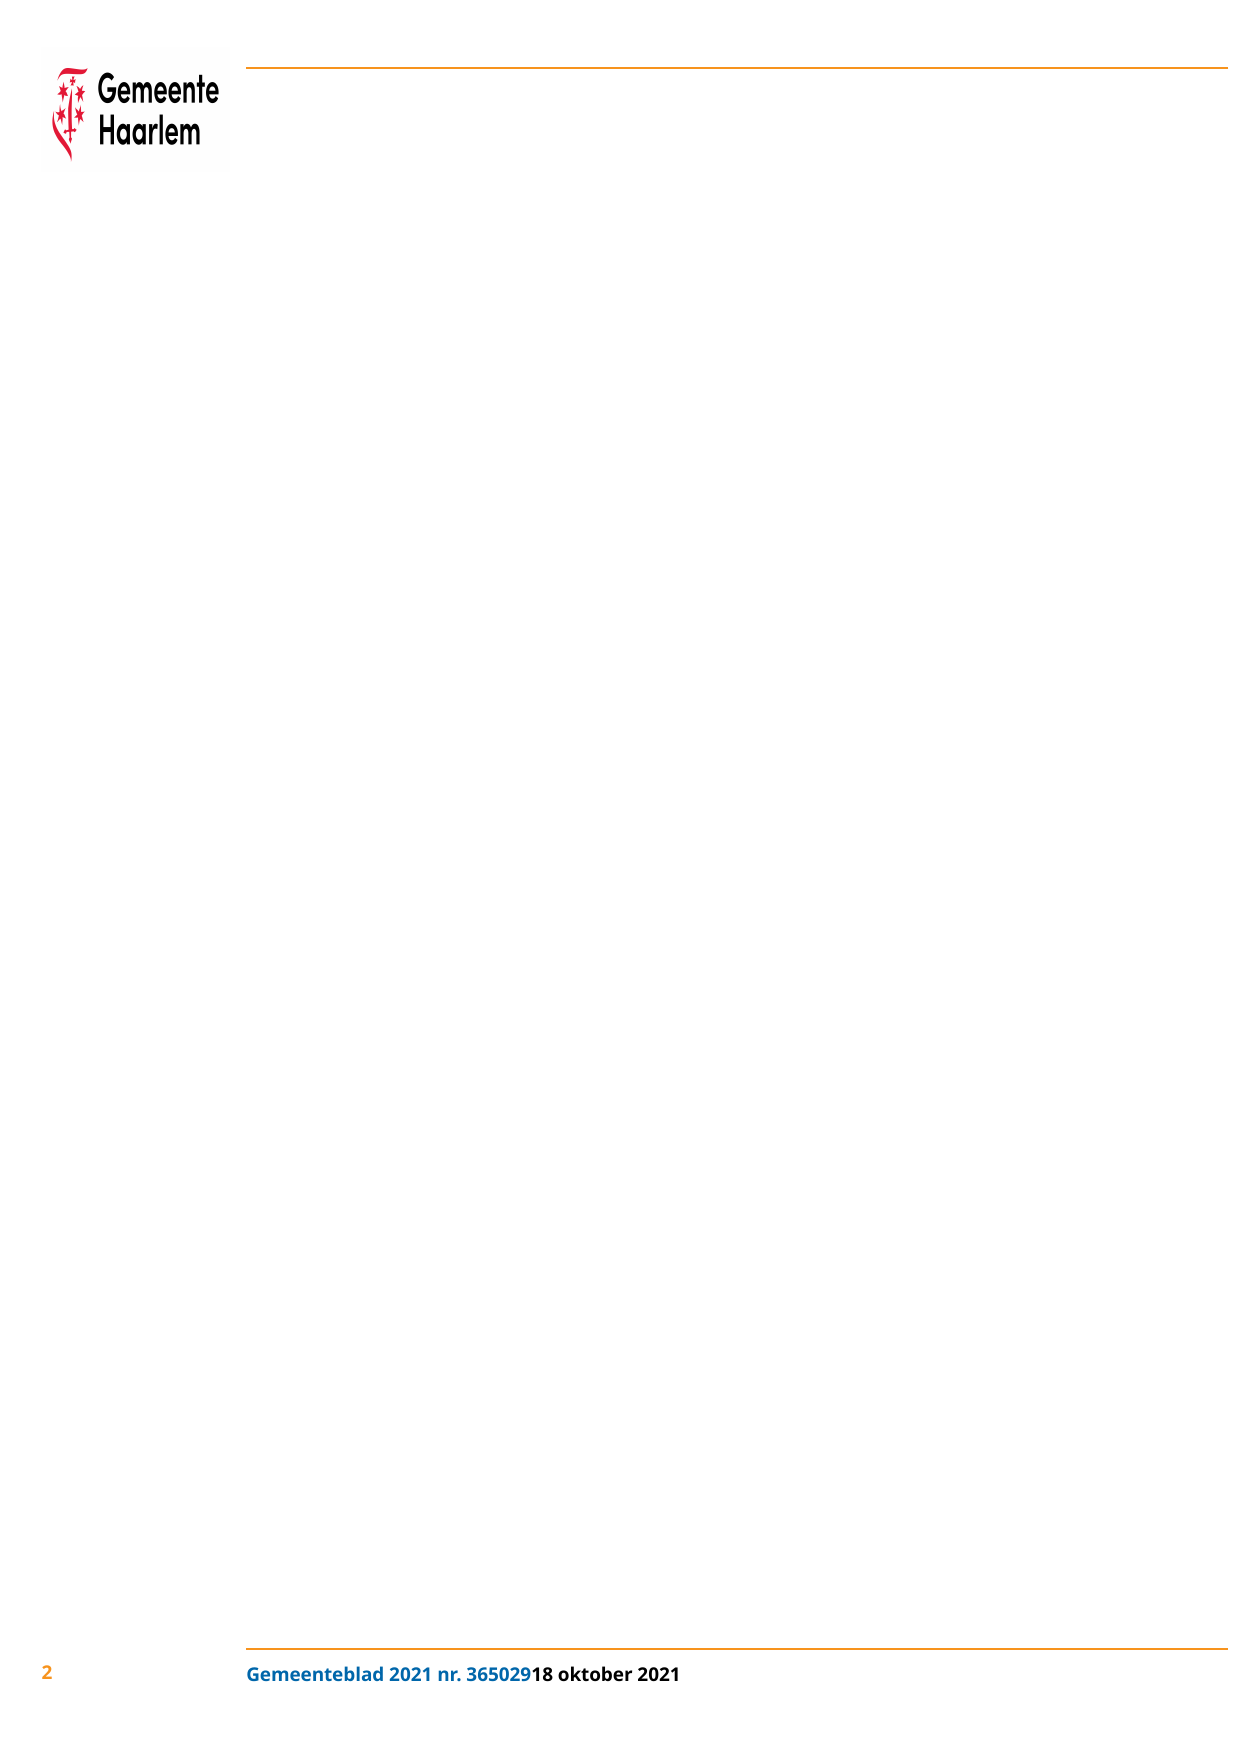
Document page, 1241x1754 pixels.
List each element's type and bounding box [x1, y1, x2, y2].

picture [41, 47, 231, 172]
